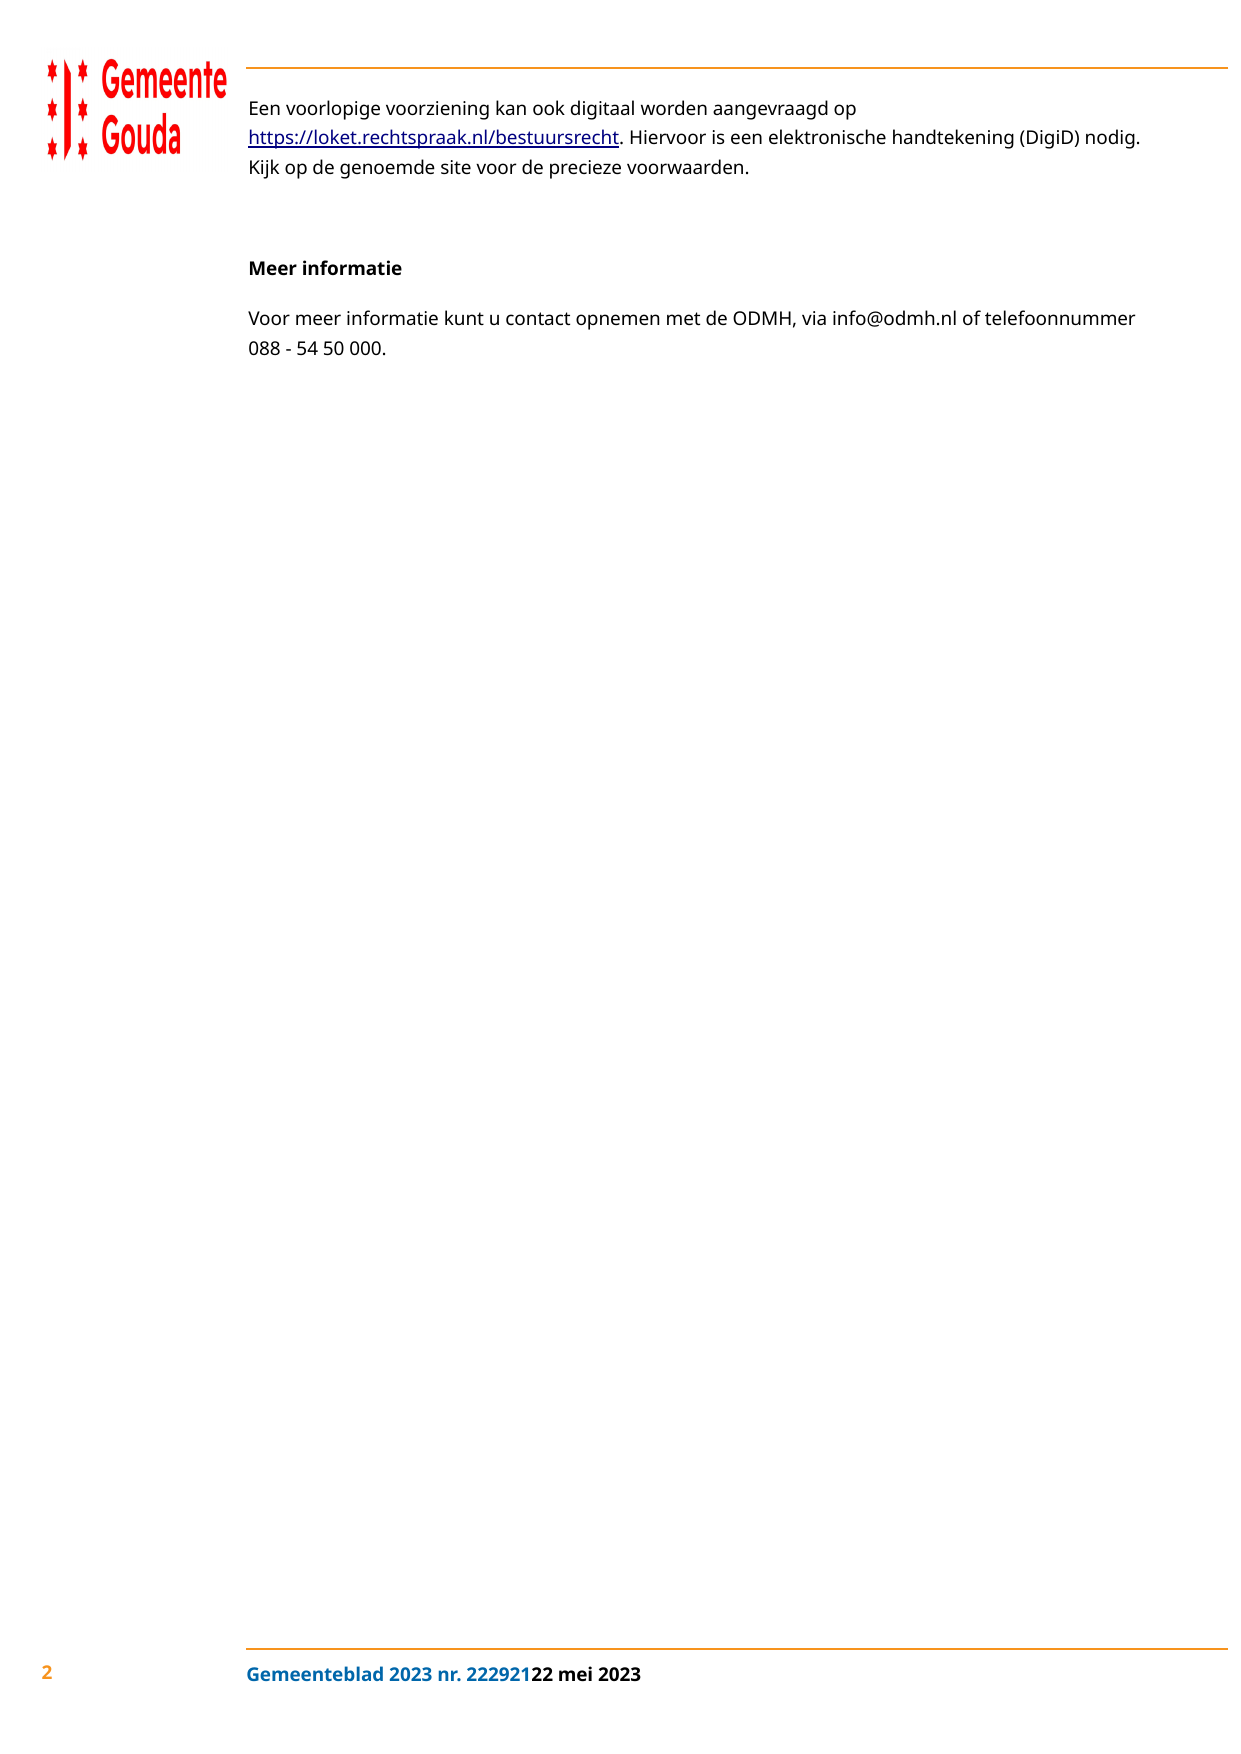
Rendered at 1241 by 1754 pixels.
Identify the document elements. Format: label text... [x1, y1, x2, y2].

text Een voorlopige voorziening kan ook digitaal worden aangevraagd op https://loket.rechtspraak.nl/bestuursrecht. Hiervoor is een elektronische handtekening (DigiD) nodig. Kijk op de genoemde site voor de precieze voorwaarden. [248, 95, 1152, 180]
text Voor meer informatie kunt u contact opnemen met de ODMH, via info@odmh.nl of telefoonnummer 088 - 54 50 000. [248, 305, 1152, 361]
text Meer informatie [248, 255, 1152, 281]
picture [41, 47, 231, 172]
